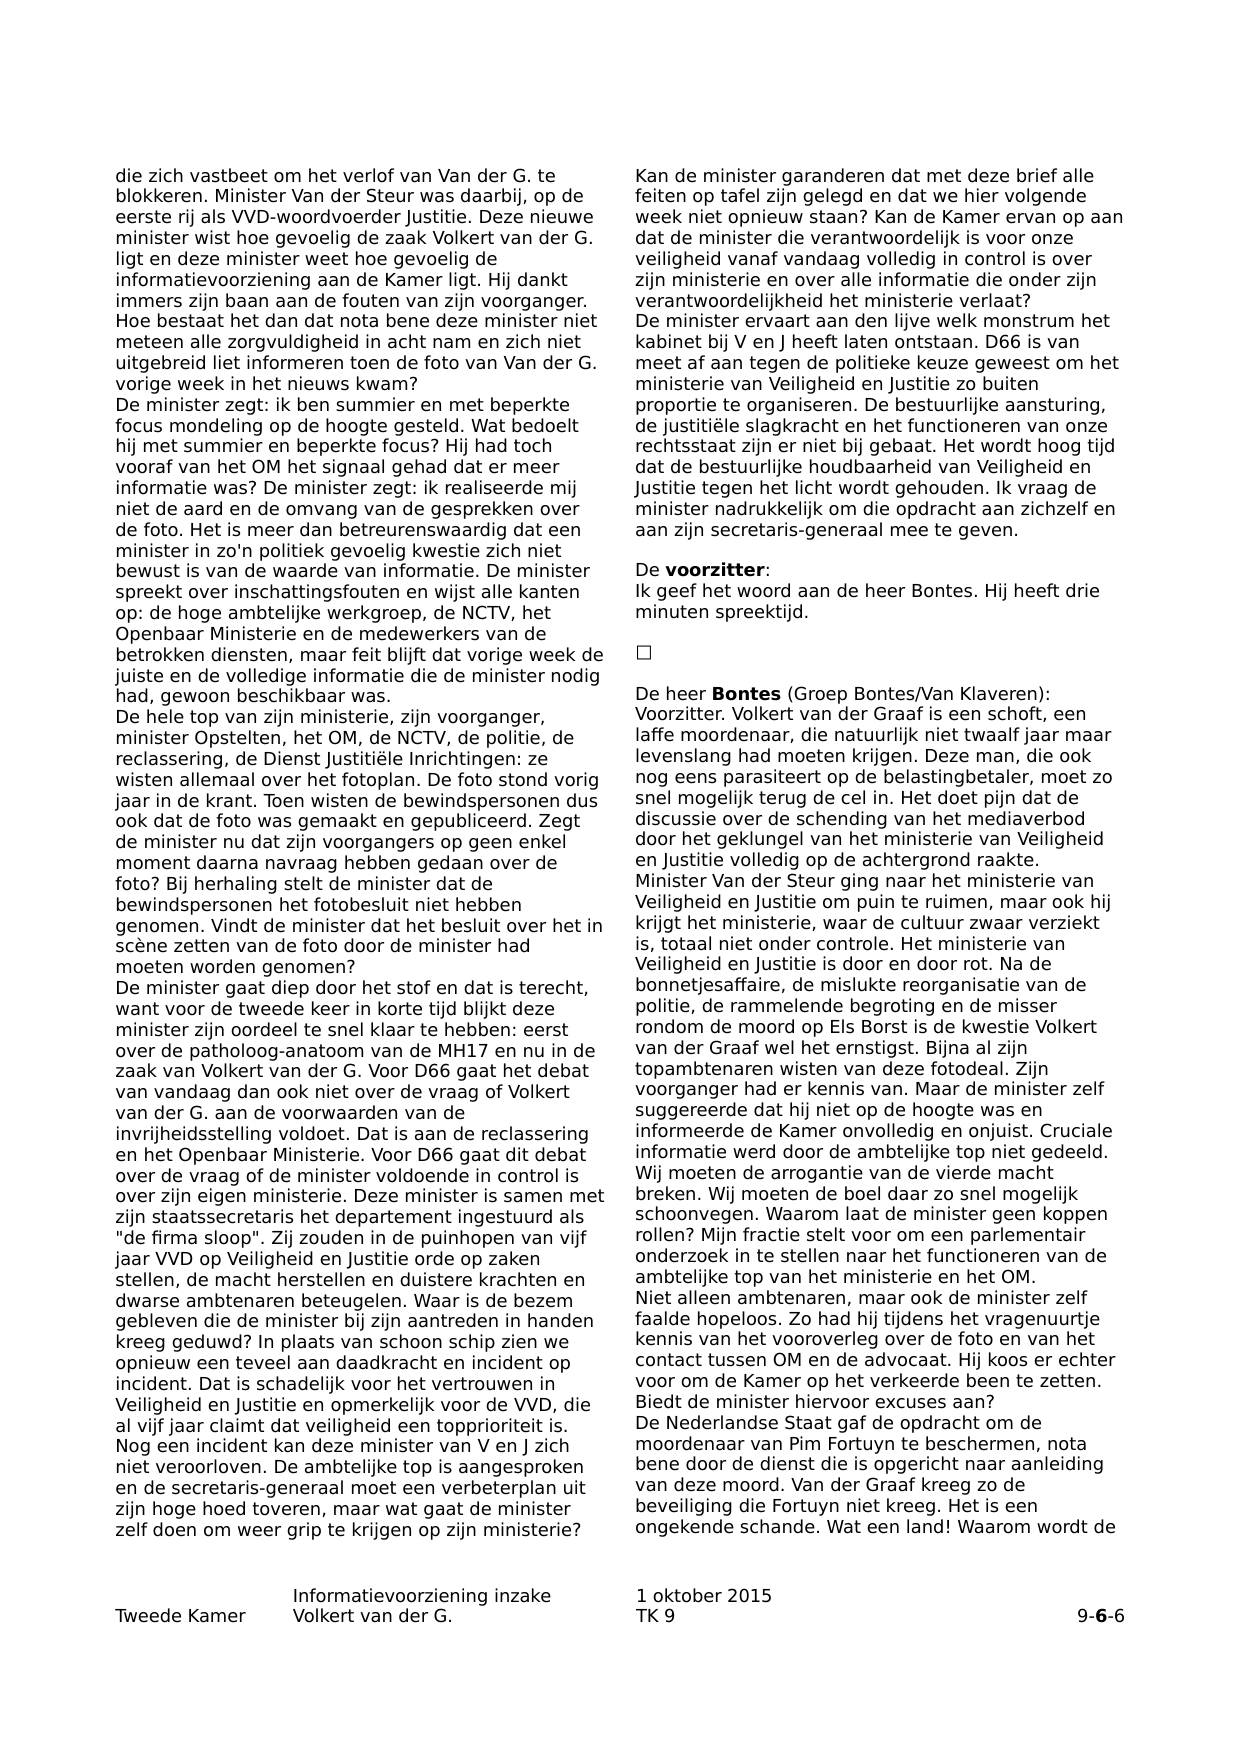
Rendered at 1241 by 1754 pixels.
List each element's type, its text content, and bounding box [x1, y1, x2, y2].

text De minister zegt: ik ben summier en met beperkte focus mondeling op de hoogte gesteld. Wat bedoelt hij met summier en beperkte focus? Hij had toch vooraf van het OM het signaal gehad dat er meer informatie was? De minister zegt: ik realiseerde mij niet de aard en de omvang van de gesprekken over de foto. Het is meer dan betreurenswaardig dat een minister in zo'n politiek gevoelig kwestie zich niet bewust is van de waarde van informatie. De minister spreekt over inschattingsfouten en wijst alle kanten op: de hoge ambtelijke werkgroep, de NCTV, het Openbaar Ministerie en de medewerkers van de betrokken diensten, maar feit blijft dat vorige week de juiste en de volledige informatie die de minister nodig had, gewoon beschikbaar was. [115, 394, 605, 707]
text Nog een incident kan deze minister van V en J zich niet veroorloven. De ambtelijke top is aangesproken en de secretaris-generaal moet een verbeterplan uit zijn hoge hoed toveren, maar wat gaat de minister zelf doen om weer grip te krijgen op zijn ministerie? [115, 1436, 605, 1540]
text De minister gaat diep door het stof en dat is terecht, want voor de tweede keer in korte tijd blijkt deze minister zijn oordeel te snel klaar te hebben: eerst over de patholoog-anatoom van de MH17 en nu in de zaak van Volkert van der G. Voor D66 gaat het debat van vandaag dan ook niet over de vraag of Volkert van der G. aan de voorwaarden van de invrijheidsstelling voldoet. Dat is aan de reclassering en het Openbaar Ministerie. Voor D66 gaat dit debat over de vraag of de minister voldoende in control is over zijn eigen ministerie. Deze minister is samen met zijn staatssecretaris het departement ingestuurd als "de firma sloop". Zij zouden in de puinhopen van vijf jaar VVD op Veiligheid en Justitie orde op zaken stellen, de macht herstellen en duistere krachten en dwarse ambtenaren beteugelen. Waar is de bezem gebleven die de minister bij zijn aantreden in handen kreeg geduwd? In plaats van schoon schip zien we opnieuw een teveel aan daadkracht en incident op incident. Dat is schadelijk voor het vertrouwen in Veiligheid en Justitie en opmerkelijk voor de VVD, die al vijf jaar claimt dat veiligheid een topprioriteit is. [115, 978, 605, 1436]
text Minister Van der Steur ging naar het ministerie van Veiligheid en Justitie om puin te ruimen, maar ook hij krijgt het ministerie, waar de cultuur zwaar verziekt is, totaal niet onder controle. Het ministerie van Veiligheid en Justitie is door en door rot. Na de bonnetjesaffaire, de mislukte reorganisatie van de politie, de rammelende begroting en de misser rondom de moord op Els Borst is de kwestie Volkert van der Graaf wel het ernstigst. Bijna al zijn topambtenaren wisten van deze fotodeal. Zijn voorganger had er kennis van. Maar de minister zelf suggereerde dat hij niet op de hoogte was en informeerde de Kamer onvolledig en onjuist. Cruciale informatie werd door de ambtelijke top niet gedeeld. Wij moeten de arrogantie van de vierde macht breken. Wij moeten de boel daar zo snel mogelijk schoonvegen. Waarom laat de minister geen koppen rollen? Mijn fractie stelt voor om een parlementair onderzoek in te stellen naar het functioneren van de ambtelijke top van het ministerie en het OM. [635, 871, 1125, 1287]
text De heer Bontes (Groep Bontes/Van Klaveren): [635, 683, 1125, 704]
text Niet alleen ambtenaren, maar ook de minister zelf faalde hopeloos. Zo had hij tijdens het vragenuurtje kennis van het vooroverleg over de foto en van het contact tussen OM en de advocaat. Hij koos er echter voor om de Kamer op het verkeerde been te zetten. Biedt de minister hiervoor excuses aan? [635, 1287, 1125, 1412]
text ⬜ [635, 643, 1125, 663]
text De minister ervaart aan den lijve welk monstrum het kabinet bij V en J heeft laten ontstaan. D66 is van meet af aan tegen de politieke keuze geweest om het ministerie van Veiligheid en Justitie zo buiten proportie te organiseren. De bestuurlijke aansturing, de justitiële slagkracht en het functioneren van onze rechtsstaat zijn er niet bij gebaat. Het wordt hoog tijd dat de bestuurlijke houdbaarheid van Veiligheid en Justitie tegen het licht wordt gehouden. Ik vraag de minister nadrukkelijk om die opdracht aan zichzelf en aan zijn secretaris-generaal mee te geven. [635, 311, 1125, 540]
text De voorzitter: [635, 560, 1125, 581]
text De Nederlandse Staat gaf de opdracht om de moordenaar van Pim Fortuyn te beschermen, nota bene door de dienst die is opgericht naar aanleiding van deze moord. Van der Graaf kreeg zo de beveiliging die Fortuyn niet kreeg. Het is een ongekende schande. Wat een land! Waarom wordt de [635, 1412, 1125, 1537]
text Voorzitter. Volkert van der Graaf is een schoft, een laffe moordenaar, die natuurlijk niet twaalf jaar maar levenslang had moeten krijgen. Deze man, die ook nog eens parasiteert op de belastingbetaler, moet zo snel mogelijk terug de cel in. Het doet pijn dat de discussie over de schending van het mediaverbod door het geklungel van het ministerie van Veiligheid en Justitie volledig op de achtergrond raakte. [635, 704, 1125, 871]
text Kan de minister garanderen dat met deze brief alle feiten op tafel zijn gelegd en dat we hier volgende week niet opnieuw staan? Kan de Kamer ervan op aan dat de minister die verantwoordelijk is voor onze veiligheid vanaf vandaag volledig in control is over zijn ministerie en over alle informatie die onder zijn verantwoordelijkheid het ministerie verlaat? [635, 165, 1125, 311]
text die zich vastbeet om het verlof van Van der G. te blokkeren. Minister Van der Steur was daarbij, op de eerste rij als VVD-woordvoerder Justitie. Deze nieuwe minister wist hoe gevoelig de zaak Volkert van der G. ligt en deze minister weet hoe gevoelig de informatievoorziening aan de Kamer ligt. Hij dankt immers zijn baan aan de fouten van zijn voorganger. Hoe bestaat het dan dat nota bene deze minister niet meteen alle zorgvuldigheid in acht nam en zich niet uitgebreid liet informeren toen de foto van Van der G. vorige week in het nieuws kwam? [115, 165, 605, 394]
text De hele top van zijn ministerie, zijn voorganger, minister Opstelten, het OM, de NCTV, de politie, de reclassering, de Dienst Justitiële Inrichtingen: ze wisten allemaal over het fotoplan. De foto stond vorig jaar in de krant. Toen wisten de bewindspersonen dus ook dat de foto was gemaakt en gepubliceerd. Zegt de minister nu dat zijn voorgangers op geen enkel moment daarna navraag hebben gedaan over de foto? Bij herhaling stelt de minister dat de bewindspersonen het fotobesluit niet hebben genomen. Vindt de minister dat het besluit over het in scène zetten van de foto door de minister had moeten worden genomen? [115, 707, 605, 978]
text Ik geef het woord aan de heer Bontes. Hij heeft drie minuten spreektijd. [635, 581, 1125, 623]
